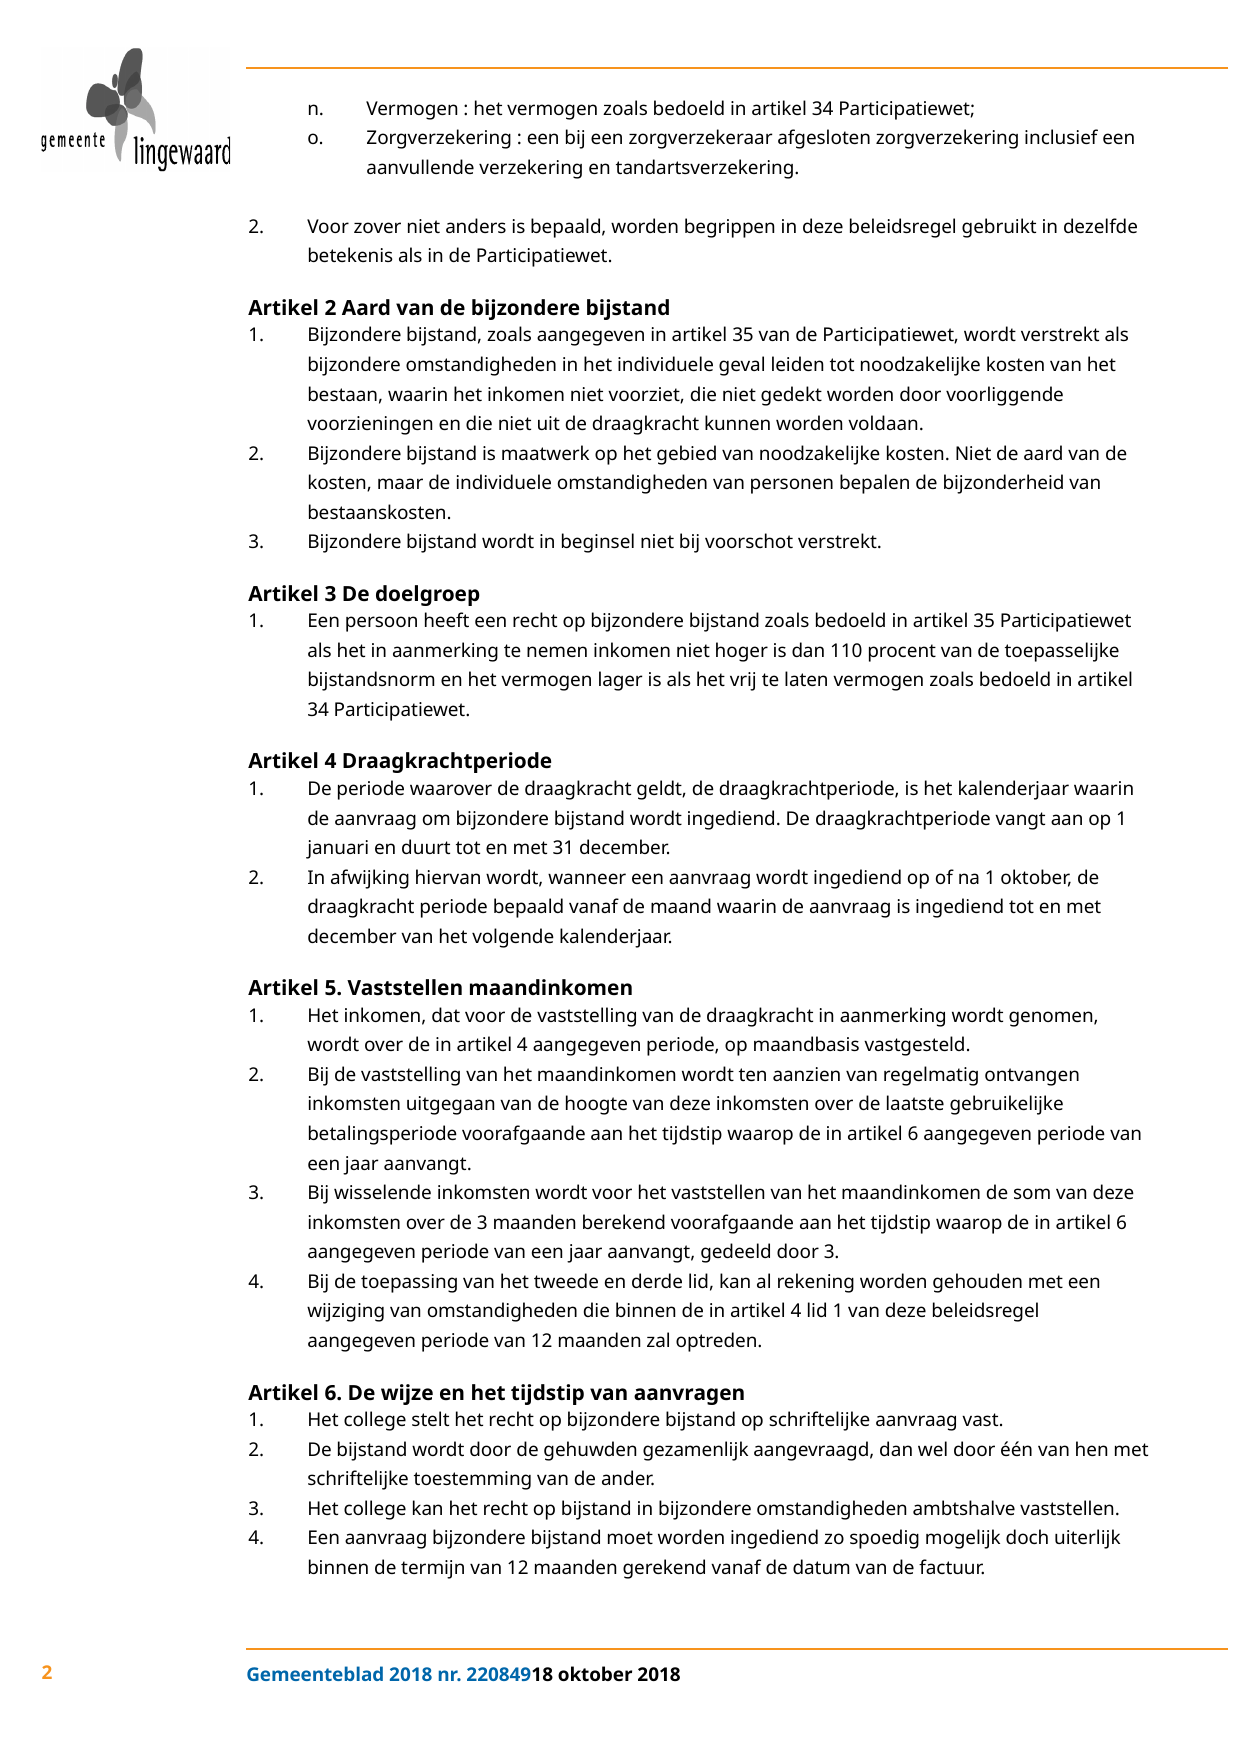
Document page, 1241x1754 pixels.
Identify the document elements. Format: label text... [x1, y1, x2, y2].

list Vermogen : het vermogen zoals bedoeld in artikel 34 Participatiewet; [307, 95, 1152, 121]
list Zorgverzekering : een bij een zorgverzekeraar afgesloten zorgverzekering inclusief een aanvullende verzekering en tandartsverzekering. [307, 124, 1152, 180]
list Een persoon heeft een recht op bijzondere bijstand zoals bedoeld in artikel 35 Participatiewet als het in aanmerking te nemen inkomen niet hoger is dan 110 procent van de toepasselijke bijstandsnorm en het vermogen lager is als het vrij te laten vermogen zoals bedoeld in artikel 34 Participatiewet. [248, 607, 1152, 722]
list Bij wisselende inkomsten wordt voor het vaststellen van het maandinkomen de som van deze inkomsten over de 3 maanden berekend voorafgaande aan het tijdstip waarop de in artikel 6 aangegeven periode van een jaar aanvangt, gedeeld door 3. [248, 1179, 1152, 1264]
list Bijzondere bijstand wordt in beginsel niet bij voorschot verstrekt. [248, 529, 1152, 554]
list De bijstand wordt door de gehuwden gezamenlijk aangevraagd, dan wel door één van hen met schriftelijke toestemming van de ander. [248, 1436, 1152, 1491]
list In afwijking hiervan wordt, wanneer een aanvraag wordt ingediend op of na 1 oktober, de draagkracht periode bepaald vanaf de maand waarin de aanvraag is ingediend tot en met december van het volgende kalenderjaar. [248, 864, 1152, 949]
text Artikel 6. De wijze en het tijdstip van aanvragen [248, 1378, 1152, 1406]
list Voor zover niet anders is bepaald, worden begrippen in deze beleidsregel gebruikt in dezelfde betekenis als in de Participatiewet. [248, 213, 1152, 268]
list Bij de toepassing van het tweede en derde lid, kan al rekening worden gehouden met een wijziging van omstandigheden die binnen de in artikel 4 lid 1 van deze beleidsregel aangegeven periode van 12 maanden zal optreden. [248, 1268, 1152, 1353]
text Artikel 4 Draagkrachtperiode [248, 747, 1152, 775]
text Artikel 2 Aard van de bijzondere bijstand [248, 293, 1152, 322]
list Bijzondere bijstand, zoals aangegeven in artikel 35 van de Participatiewet, wordt verstrekt als bijzondere omstandigheden in het individuele geval leiden tot noodzakelijke kosten van het bestaan, waarin het inkomen niet voorziet, die niet gedekt worden door voorliggende voorzieningen en die niet uit de draagkracht kunnen worden voldaan. [248, 322, 1152, 436]
picture [41, 47, 231, 172]
text Artikel 5. Vaststellen maandinkomen [248, 973, 1152, 1002]
list Bijzondere bijstand is maatwerk op het gebied van noodzakelijke kosten. Niet de aard van de kosten, maar de individuele omstandigheden van personen bepalen de bijzonderheid van bestaanskosten. [248, 440, 1152, 525]
list Het college stelt het recht op bijzondere bijstand op schriftelijke aanvraag vast. [248, 1406, 1152, 1432]
list Bij de vaststelling van het maandinkomen wordt ten aanzien van regelmatig ontvangen inkomsten uitgegaan van de hoogte van deze inkomsten over de laatste gebruikelijke betalingsperiode voorafgaande aan het tijdstip waarop de in artikel 6 aangegeven periode van een jaar aanvangt. [248, 1061, 1152, 1176]
text Artikel 3 De doelgroep [248, 579, 1152, 607]
list Het inkomen, dat voor de vaststelling van de draagkracht in aanmerking wordt genomen, wordt over de in artikel 4 aangegeven periode, op maandbasis vastgesteld. [248, 1002, 1152, 1057]
list De periode waarover de draagkracht geldt, de draagkrachtperiode, is het kalenderjaar waarin de aanvraag om bijzondere bijstand wordt ingediend. De draagkrachtperiode vangt aan op 1 januari en duurt tot en met 31 december. [248, 775, 1152, 860]
list Een aanvraag bijzondere bijstand moet worden ingediend zo spoedig mogelijk doch uiterlijk binnen de termijn van 12 maanden gerekend vanaf de datum van de factuur. [248, 1524, 1152, 1580]
list Het college kan het recht op bijstand in bijzondere omstandigheden ambtshalve vaststellen. [248, 1495, 1152, 1521]
